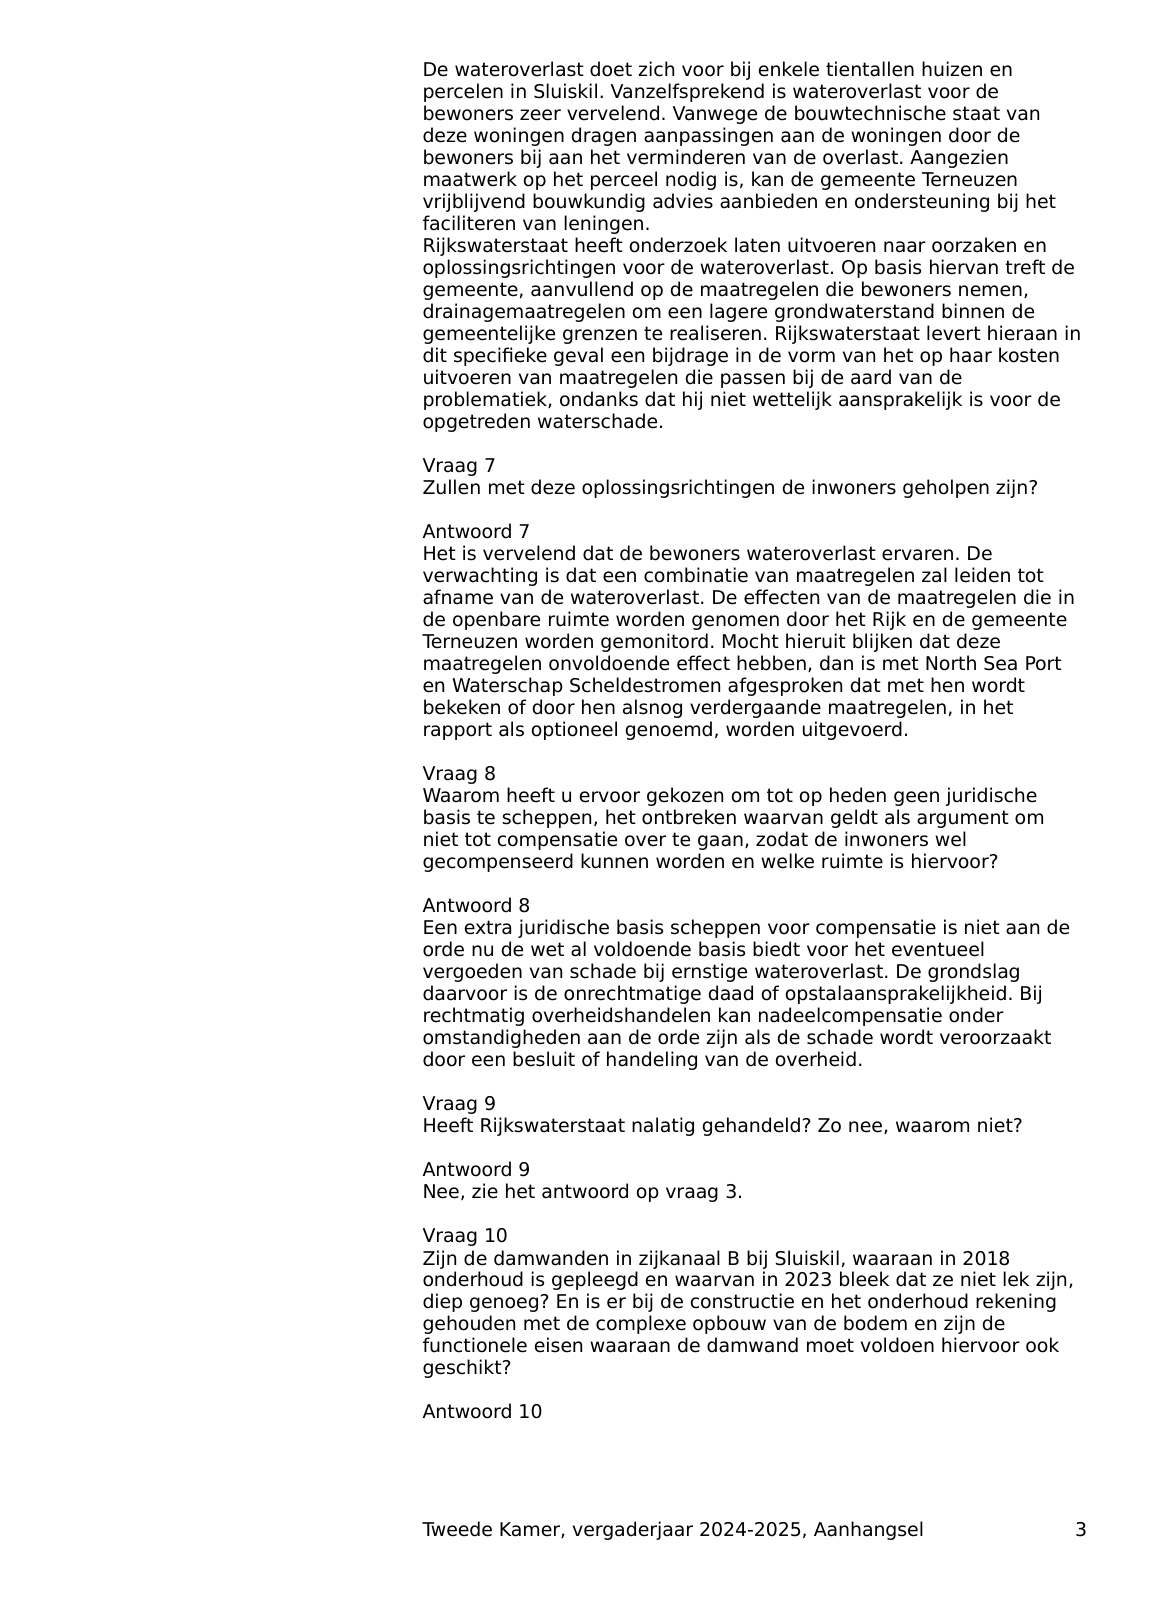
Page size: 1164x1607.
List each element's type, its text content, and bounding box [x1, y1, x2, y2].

text Vraag 9 [422, 1093, 1087, 1115]
text Heeft Rijkswaterstaat nalatig gehandeld? Zo nee, waarom niet? [422, 1115, 1087, 1137]
text Vraag 10 [422, 1225, 1087, 1247]
text Een extra juridische basis scheppen voor compensatie is niet aan de orde nu de wet al voldoende basis biedt voor het eventueel vergoeden van schade bij ernstige wateroverlast. De grondslag daarvoor is de onrechtmatige daad of opstalaansprakelijkheid. Bij rechtmatig overheidshandelen kan nadeelcompensatie onder omstandigheden aan de orde zijn als de schade wordt veroorzaakt door een besluit of handeling van de overheid. [422, 917, 1087, 1071]
text Antwoord 7 [422, 521, 1087, 543]
text Antwoord 9 [422, 1159, 1087, 1181]
text Zullen met deze oplossingsrichtingen de inwoners geholpen zijn? [422, 477, 1087, 499]
text Rijkswaterstaat heeft onderzoek laten uitvoeren naar oorzaken en oplossingsrichtingen voor de wateroverlast. Op basis hiervan treft de gemeente, aanvullend op de maatregelen die bewoners nemen, drainagemaatregelen om een lagere grondwaterstand binnen de gemeentelijke grenzen te realiseren. Rijkswaterstaat levert hieraan in dit specifieke geval een bijdrage in de vorm van het op haar kosten uitvoeren van maatregelen die passen bij de aard van de problematiek, ondanks dat hij niet wettelijk aansprakelijk is voor de opgetreden waterschade. [422, 235, 1087, 433]
text Antwoord 8 [422, 895, 1087, 917]
text De wateroverlast doet zich voor bij enkele tientallen huizen en percelen in Sluiskil. Vanzelfsprekend is wateroverlast voor de bewoners zeer vervelend. Vanwege de bouwtechnische staat van deze woningen dragen aanpassingen aan de woningen door de bewoners bij aan het verminderen van de overlast. Aangezien maatwerk op het perceel nodig is, kan de gemeente Terneuzen vrijblijvend bouwkundig advies aanbieden en ondersteuning bij het faciliteren van leningen. [422, 59, 1087, 235]
text Waarom heeft u ervoor gekozen om tot op heden geen juridische basis te scheppen, het ontbreken waarvan geldt als argument om niet tot compensatie over te gaan, zodat de inwoners wel gecompenseerd kunnen worden en welke ruimte is hiervoor? [422, 785, 1087, 873]
text Vraag 7 [422, 455, 1087, 477]
text Het is vervelend dat de bewoners wateroverlast ervaren. De verwachting is dat een combinatie van maatregelen zal leiden tot afname van de wateroverlast. De effecten van de maatregelen die in de openbare ruimte worden genomen door het Rijk en de gemeente Terneuzen worden gemonitord. Mocht hieruit blijken dat deze maatregelen onvoldoende effect hebben, dan is met North Sea Port en Waterschap Scheldestromen afgesproken dat met hen wordt bekeken of door hen alsnog verdergaande maatregelen, in het rapport als optioneel genoemd, worden uitgevoerd. [422, 543, 1087, 741]
text Antwoord 10 [422, 1401, 1087, 1423]
text Nee, zie het antwoord op vraag 3. [422, 1181, 1087, 1203]
text Zijn de damwanden in zijkanaal B bij Sluiskil, waaraan in 2018 onderhoud is gepleegd en waarvan in 2023 bleek dat ze niet lek zijn, diep genoeg? En is er bij de constructie en het onderhoud rekening gehouden met de complexe opbouw van de bodem en zijn de functionele eisen waaraan de damwand moet voldoen hiervoor ook geschikt? [422, 1247, 1087, 1379]
text Vraag 8 [422, 763, 1087, 785]
